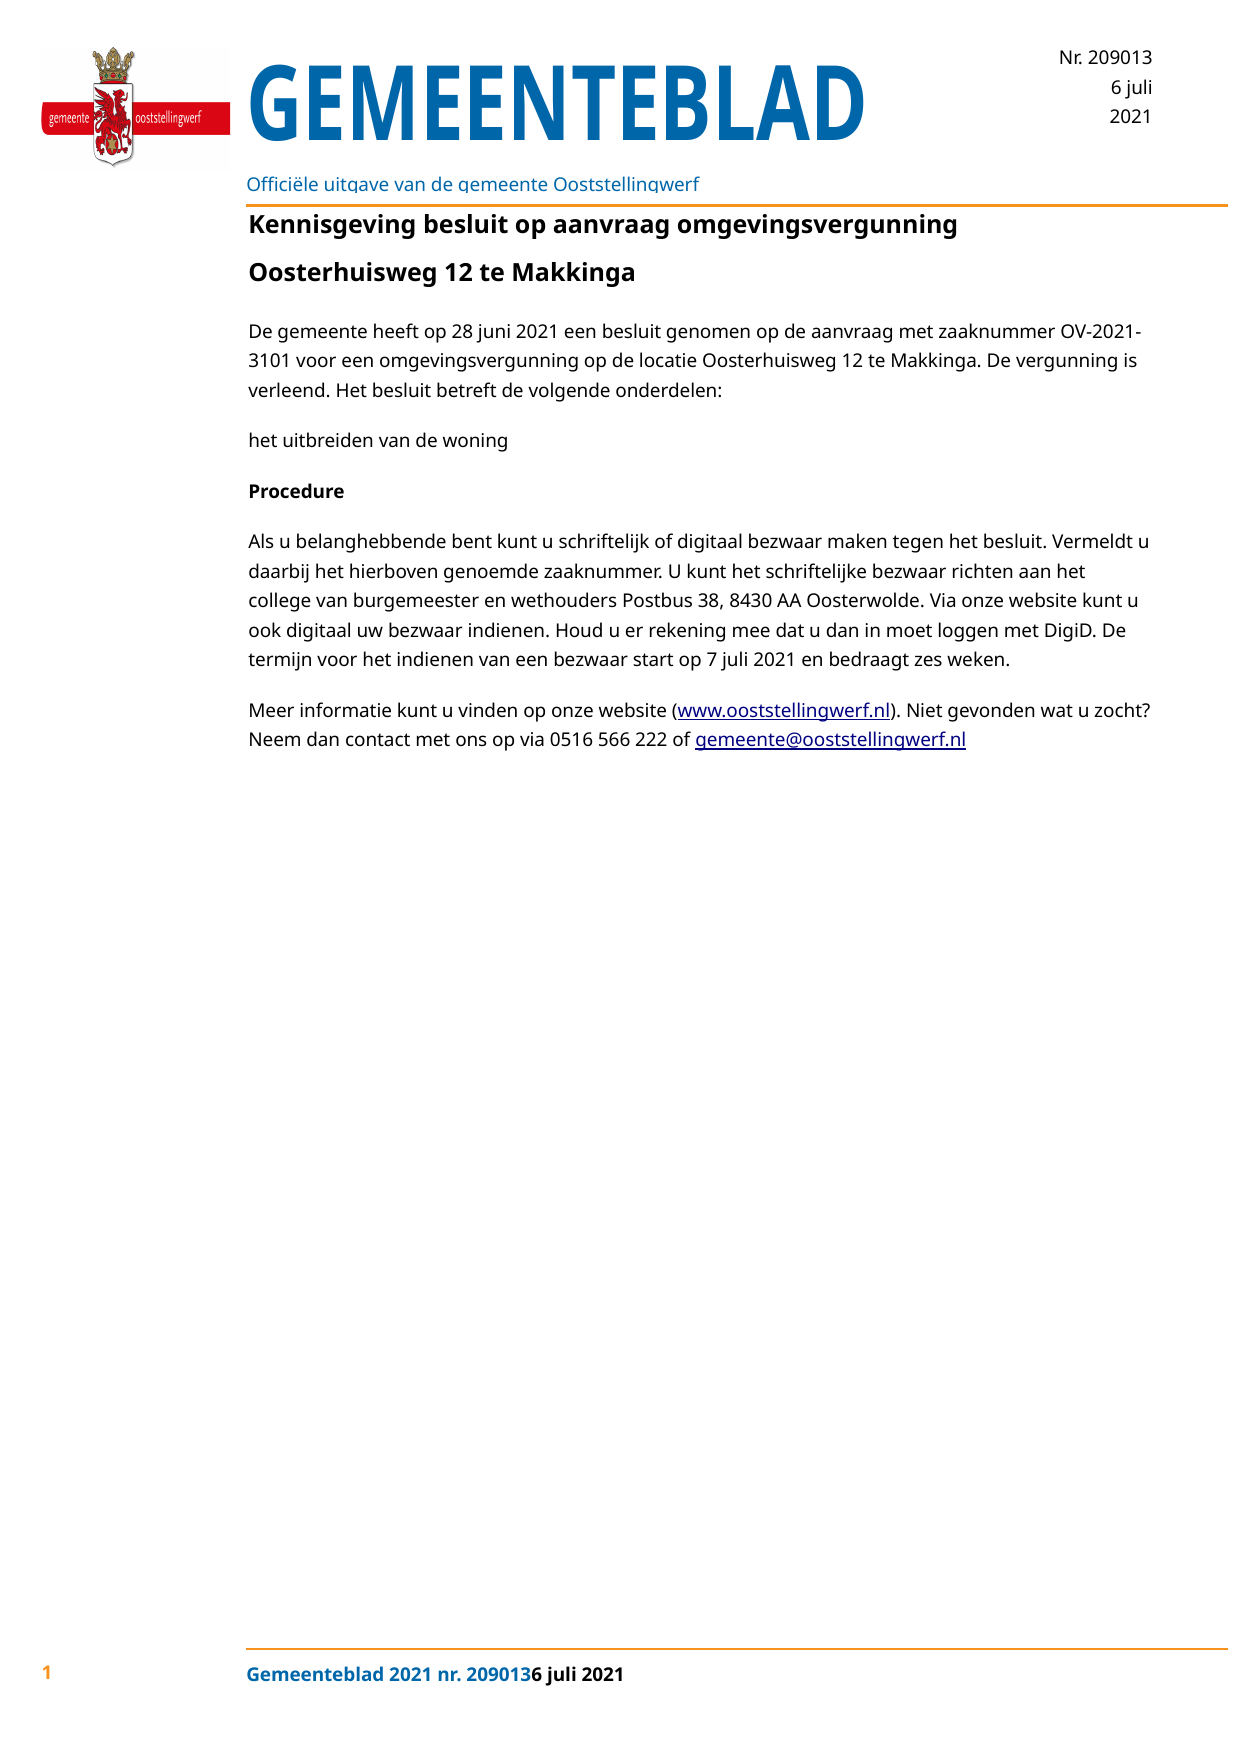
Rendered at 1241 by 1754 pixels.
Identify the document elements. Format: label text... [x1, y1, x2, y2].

text Kennisgeving besluit op aanvraag omgevingsvergunning Oosterhuisweg 12 te Makkinga [248, 207, 1152, 288]
text De gemeente heeft op 28 juni 2021 een besluit genomen op de aanvraag met zaaknummer OV-2021-3101 voor een omgevingsvergunning op de locatie Oosterhuisweg 12 te Makkinga. De vergunning is verleend. Het besluit betreft de volgende onderdelen: [248, 318, 1152, 403]
picture [41, 47, 231, 172]
text Als u belanghebbende bent kunt u schriftelijk of digitaal bezwaar maken tegen het besluit. Vermeldt u daarbij het hierboven genoemde zaaknummer. U kunt het schriftelijke bezwaar richten aan het college van burgemeester en wethouders Postbus 38, 8430 AA Oosterwolde. Via onze website kunt u ook digitaal uw bezwaar indienen. Houd u er rekening mee dat u dan in moet loggen met DigiD. De termijn voor het indienen van een bezwaar start op 7 juli 2021 en bedraagt zes weken. [248, 528, 1152, 672]
text Meer informatie kunt u vinden op onze website (www.ooststellingwerf.nl). Niet gevonden wat u zocht? Neem dan contact met ons op via 0516 566 222 of gemeente@ooststellingwerf.nl [248, 697, 1152, 752]
text Procedure [248, 478, 1152, 504]
text het uitbreiden van de woning [248, 427, 1152, 453]
